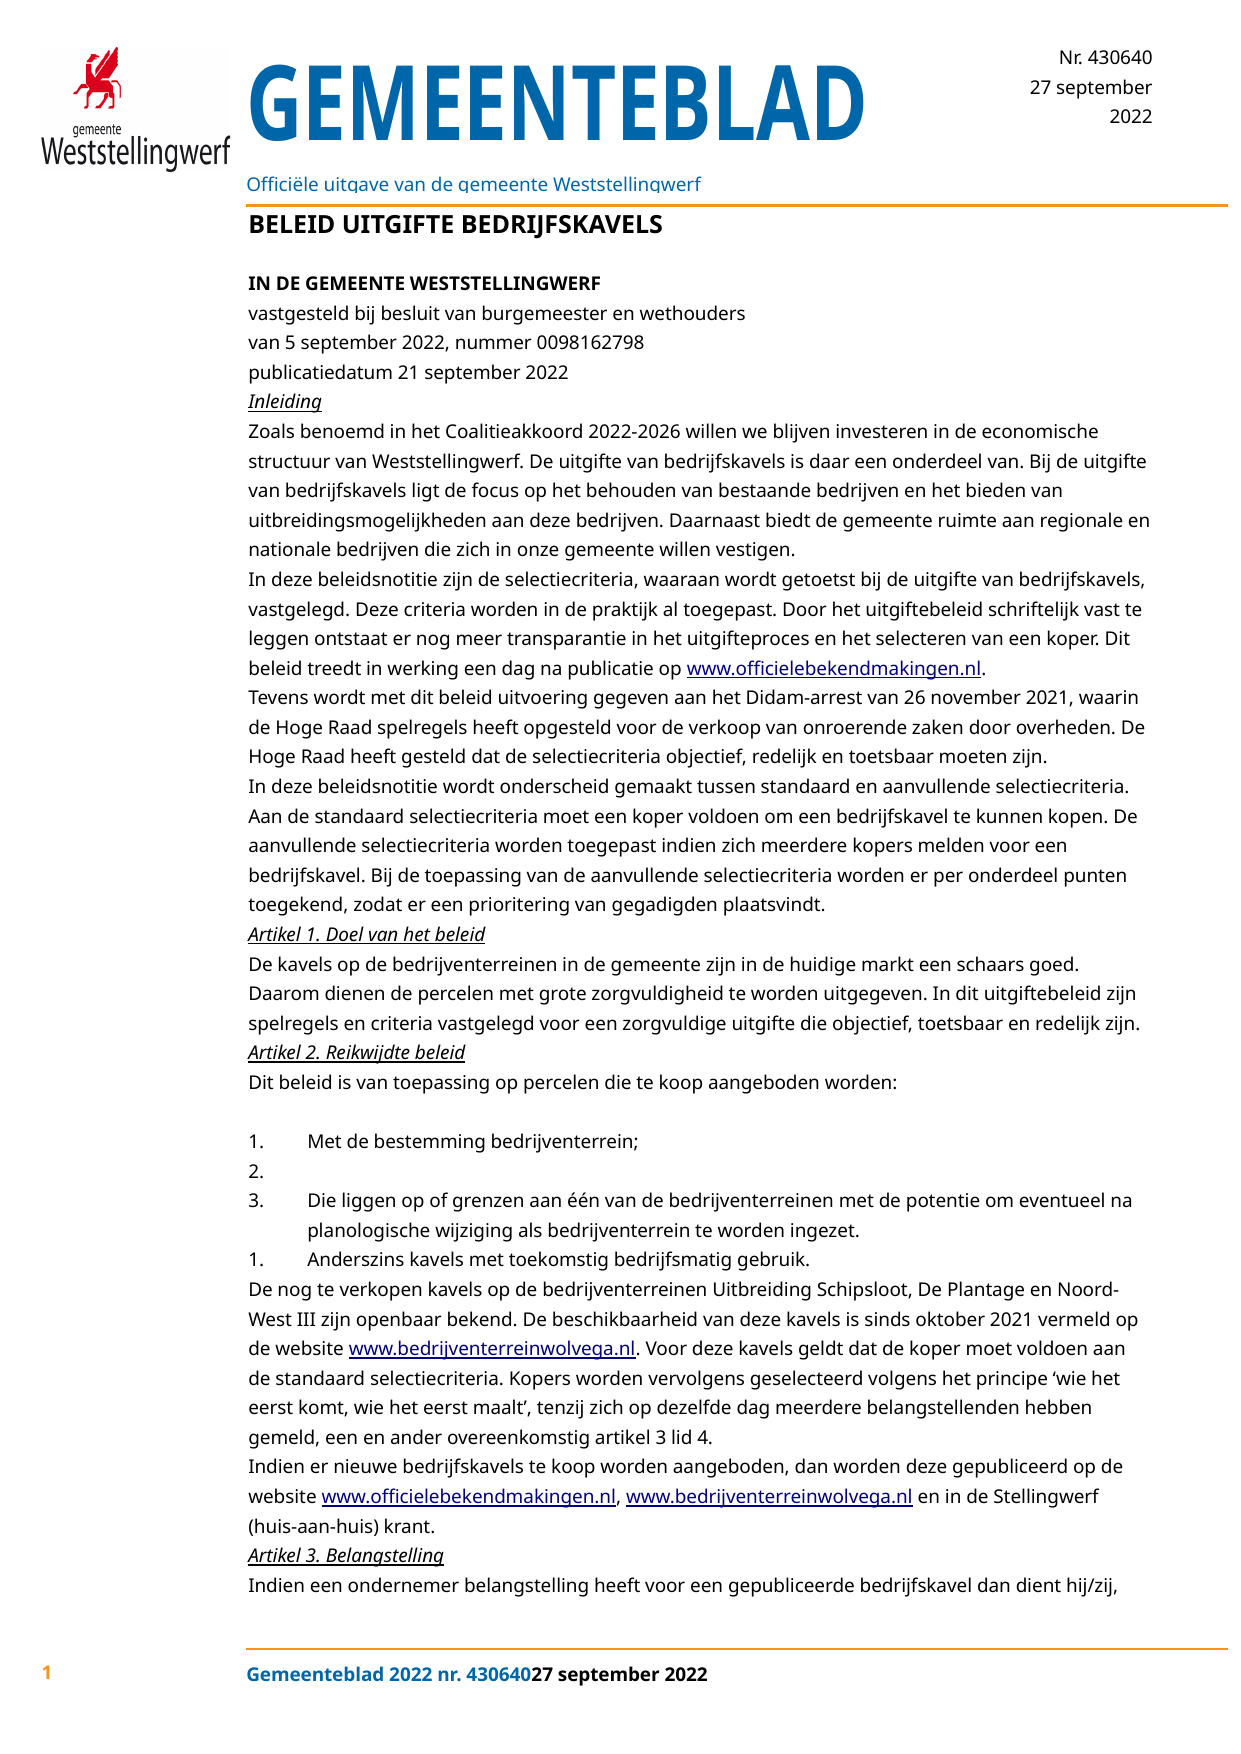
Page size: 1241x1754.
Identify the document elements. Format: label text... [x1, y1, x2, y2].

text In deze beleidsnotitie zijn de selectiecriteria, waaraan wordt getoetst bij de uitgifte van bedrijfskavels, vastgelegd. Deze criteria worden in de praktijk al toegepast. Door het uitgiftebeleid schriftelijk vast te leggen ontstaat er nog meer transparantie in het uitgifteproces en het selecteren van een koper. Dit beleid treedt in werking een dag na publicatie op www.officielebekendmakingen.nl. [248, 566, 1152, 681]
text Dit beleid is van toepassing op percelen die te koop aangeboden worden: [248, 1069, 1152, 1095]
text BELEID UITGIFTE BEDRIJFSKAVELS [248, 207, 1152, 241]
text Indien een ondernemer belangstelling heeft voor een gepubliceerde bedrijfskavel dan dient hij/zij, [248, 1572, 1152, 1598]
text Artikel 3. Belangstelling [248, 1542, 1152, 1568]
picture [41, 47, 231, 172]
text Zoals benoemd in het Coalitieakkoord 2022-2026 willen we blijven investeren in de economische structuur van Weststellingwerf. De uitgifte van bedrijfskavels is daar een onderdeel van. Bij de uitgifte van bedrijfskavels ligt de focus op het behouden van bestaande bedrijven en het bieden van uitbreidingsmogelijkheden aan deze bedrijven. Daarnaast biedt de gemeente ruimte aan regionale en nationale bedrijven die zich in onze gemeente willen vestigen. [248, 418, 1152, 562]
text De kavels op de bedrijventerreinen in de gemeente zijn in de huidige markt een schaars goed. Daarom dienen de percelen met grote zorgvuldigheid te worden uitgegeven. In dit uitgiftebeleid zijn spelregels en criteria vastgelegd voor een zorgvuldige uitgifte die objectief, toetsbaar en redelijk zijn. [248, 951, 1152, 1036]
text Indien er nieuwe bedrijfskavels te koop worden aangeboden, dan worden deze gepubliceerd op de website www.officielebekendmakingen.nl, www.bedrijventerreinwolvega.nl en in de Stellingwerf (huis-aan-huis) krant. [248, 1454, 1152, 1538]
text Artikel 1. Doel van het beleid [248, 921, 1152, 947]
text IN DE GEMEENTE WESTSTELLINGWERF [248, 270, 1152, 296]
text Tevens wordt met dit beleid uitvoering gegeven aan het Didam-arrest van 26 november 2021, waarin de Hoge Raad spelregels heeft opgesteld voor de verkoop van onroerende zaken door overheden. De Hoge Raad heeft gesteld dat de selectiecriteria objectief, redelijk en toetsbaar moeten zijn. [248, 684, 1152, 769]
text van 5 september 2022, nummer 0098162798 [248, 329, 1152, 355]
text Inleiding [248, 389, 1152, 414]
text In deze beleidsnotitie wordt onderscheid gemaakt tussen standaard en aanvullende selectiecriteria. Aan de standaard selectiecriteria moet een koper voldoen om een bedrijfskavel te kunnen kopen. De aanvullende selectiecriteria worden toegepast indien zich meerdere kopers melden voor een bedrijfskavel. Bij de toepassing van de aanvullende selectiecriteria worden er per onderdeel punten toegekend, zodat er een prioritering van gegadigden plaatsvindt. [248, 773, 1152, 917]
text publicatiedatum 21 september 2022 [248, 359, 1152, 385]
text De nog te verkopen kavels op de bedrijventerreinen Uitbreiding Schipsloot, De Plantage en Noord-West III zijn openbaar bekend. De beschikbaarheid van deze kavels is sinds oktober 2021 vermeld op de website www.bedrijventerreinwolvega.nl. Voor deze kavels geldt dat de koper moet voldoen aan de standaard selectiecriteria. Kopers worden vervolgens geselecteerd volgens het principe ‘wie het eerst komt, wie het eerst maalt’, tenzij zich op dezelfde dag meerdere belangstellenden hebben gemeld, een en ander overeenkomstig artikel 3 lid 4. [248, 1276, 1152, 1450]
list Die liggen op of grenzen aan één van de bedrijventerreinen met de potentie om eventueel na planologische wijziging als bedrijventerrein te worden ingezet. [248, 1187, 1152, 1243]
list Anderszins kavels met toekomstig bedrijfsmatig gebruik. [248, 1247, 1152, 1272]
list Met de bestemming bedrijventerrein; [248, 1128, 1152, 1154]
text vastgesteld bij besluit van burgemeester en wethouders [248, 300, 1152, 326]
text Artikel 2. Reikwijdte beleid [248, 1039, 1152, 1065]
